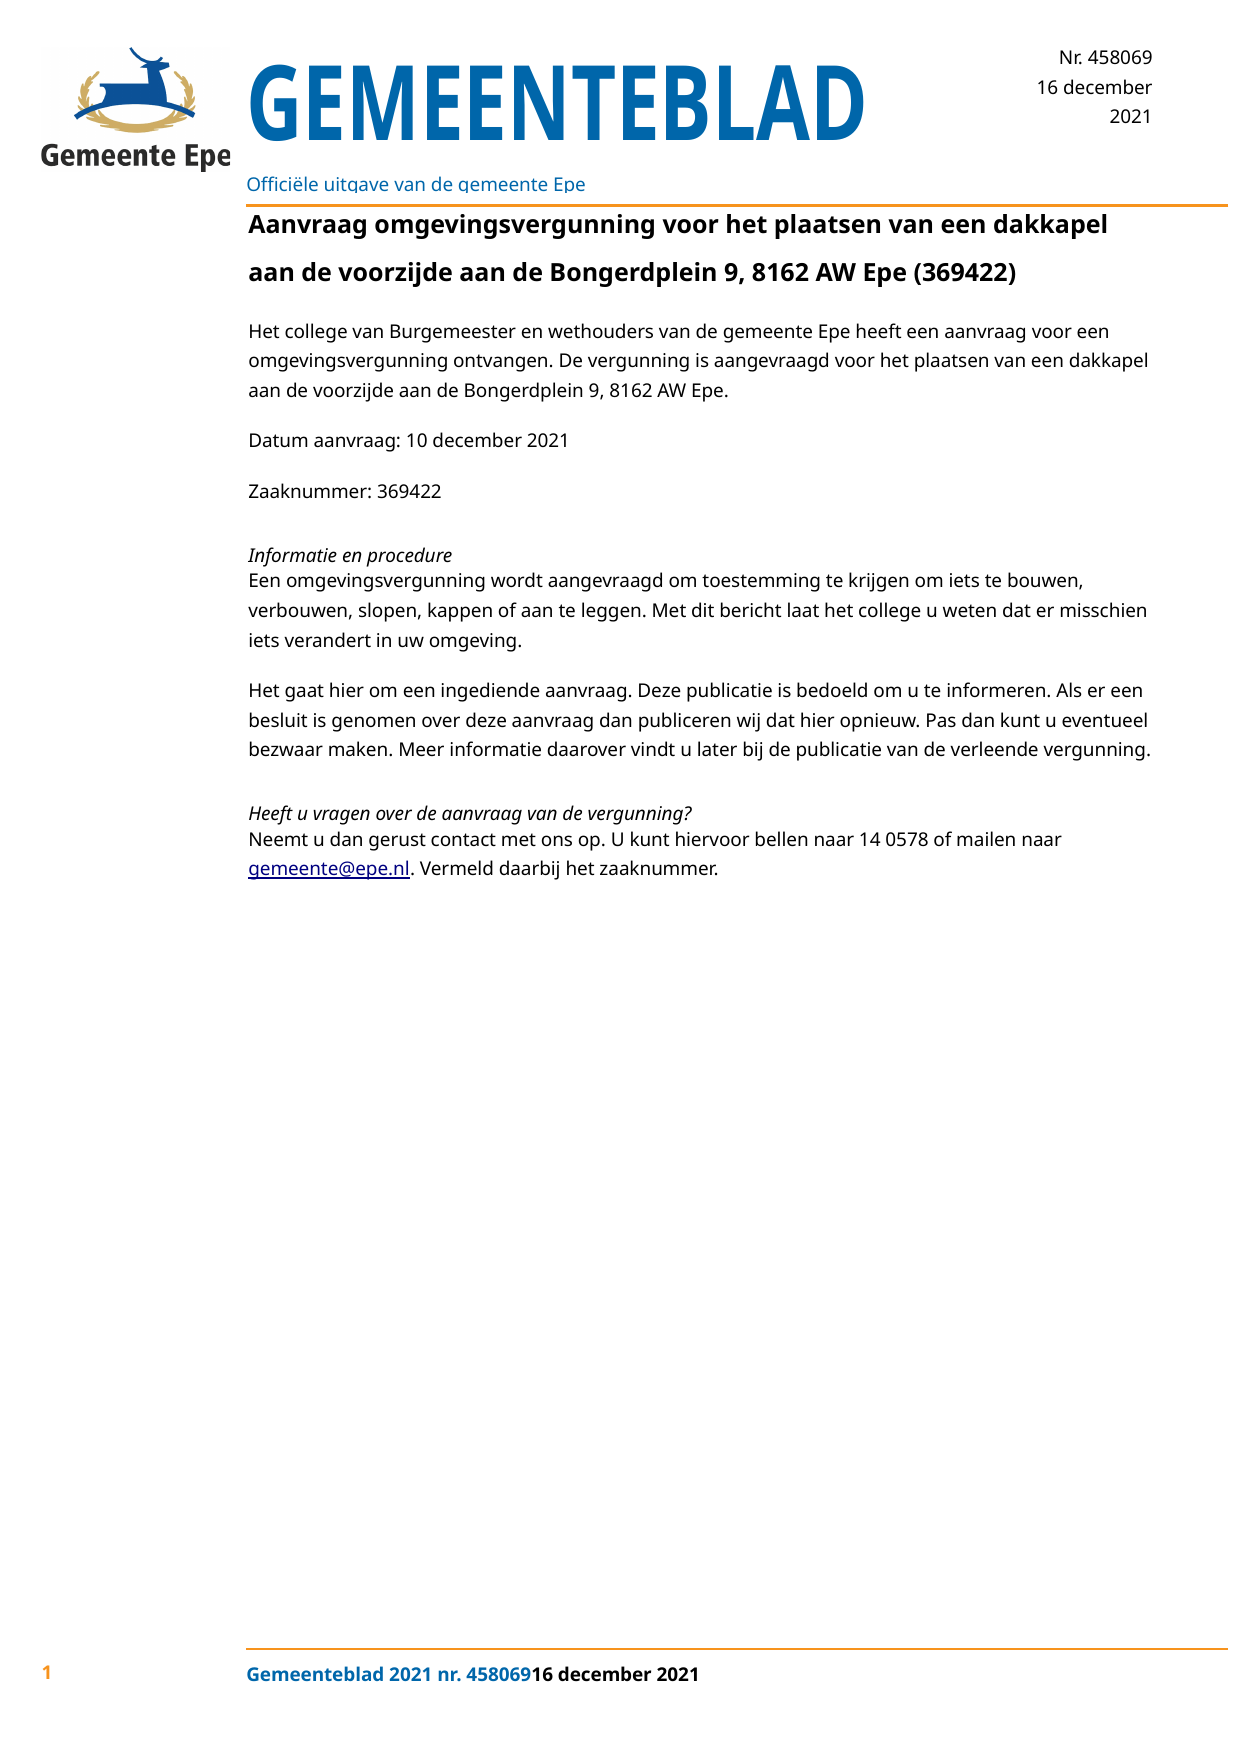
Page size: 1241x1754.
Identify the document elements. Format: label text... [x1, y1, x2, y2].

text Zaaknummer: 369422 [248, 478, 1152, 504]
picture [41, 47, 231, 172]
text Het college van Burgemeester en wethouders van de gemeente Epe heeft een aanvraag voor een omgevingsvergunning ontvangen. De vergunning is aangevraagd voor het plaatsen van een dakkapel aan de voorzijde aan de Bongerdplein 9, 8162 AW Epe. [248, 318, 1152, 403]
text Een omgevingsvergunning wordt aangevraagd om toestemming te krijgen om iets te bouwen, verbouwen, slopen, kappen of aan te leggen. Met dit bericht laat het college u weten dat er misschien iets verandert in uw omgeving. [248, 568, 1152, 652]
text Aanvraag omgevingsvergunning voor het plaatsen van een dakkapel aan de voorzijde aan de Bongerdplein 9, 8162 AW Epe (369422) [248, 207, 1152, 288]
text Informatie en procedure [248, 542, 1152, 568]
text Datum aanvraag: 10 december 2021 [248, 427, 1152, 453]
text Het gaat hier om een ingediende aanvraag. Deze publicatie is bedoeld om u te informeren. Als er een besluit is genomen over deze aanvraag dan publiceren wij dat hier opnieuw. Pas dan kunt u eventueel bezwaar maken. Meer informatie daarover vindt u later bij de publicatie van de verleende vergunning. [248, 677, 1152, 762]
text Heeft u vragen over de aanvraag van de vergunning? [248, 800, 1152, 826]
text Neemt u dan gerust contact met ons op. U kunt hiervoor bellen naar 14 0578 of mailen naar gemeente@epe.nl. Vermeld daarbij het zaaknummer. [248, 826, 1152, 881]
